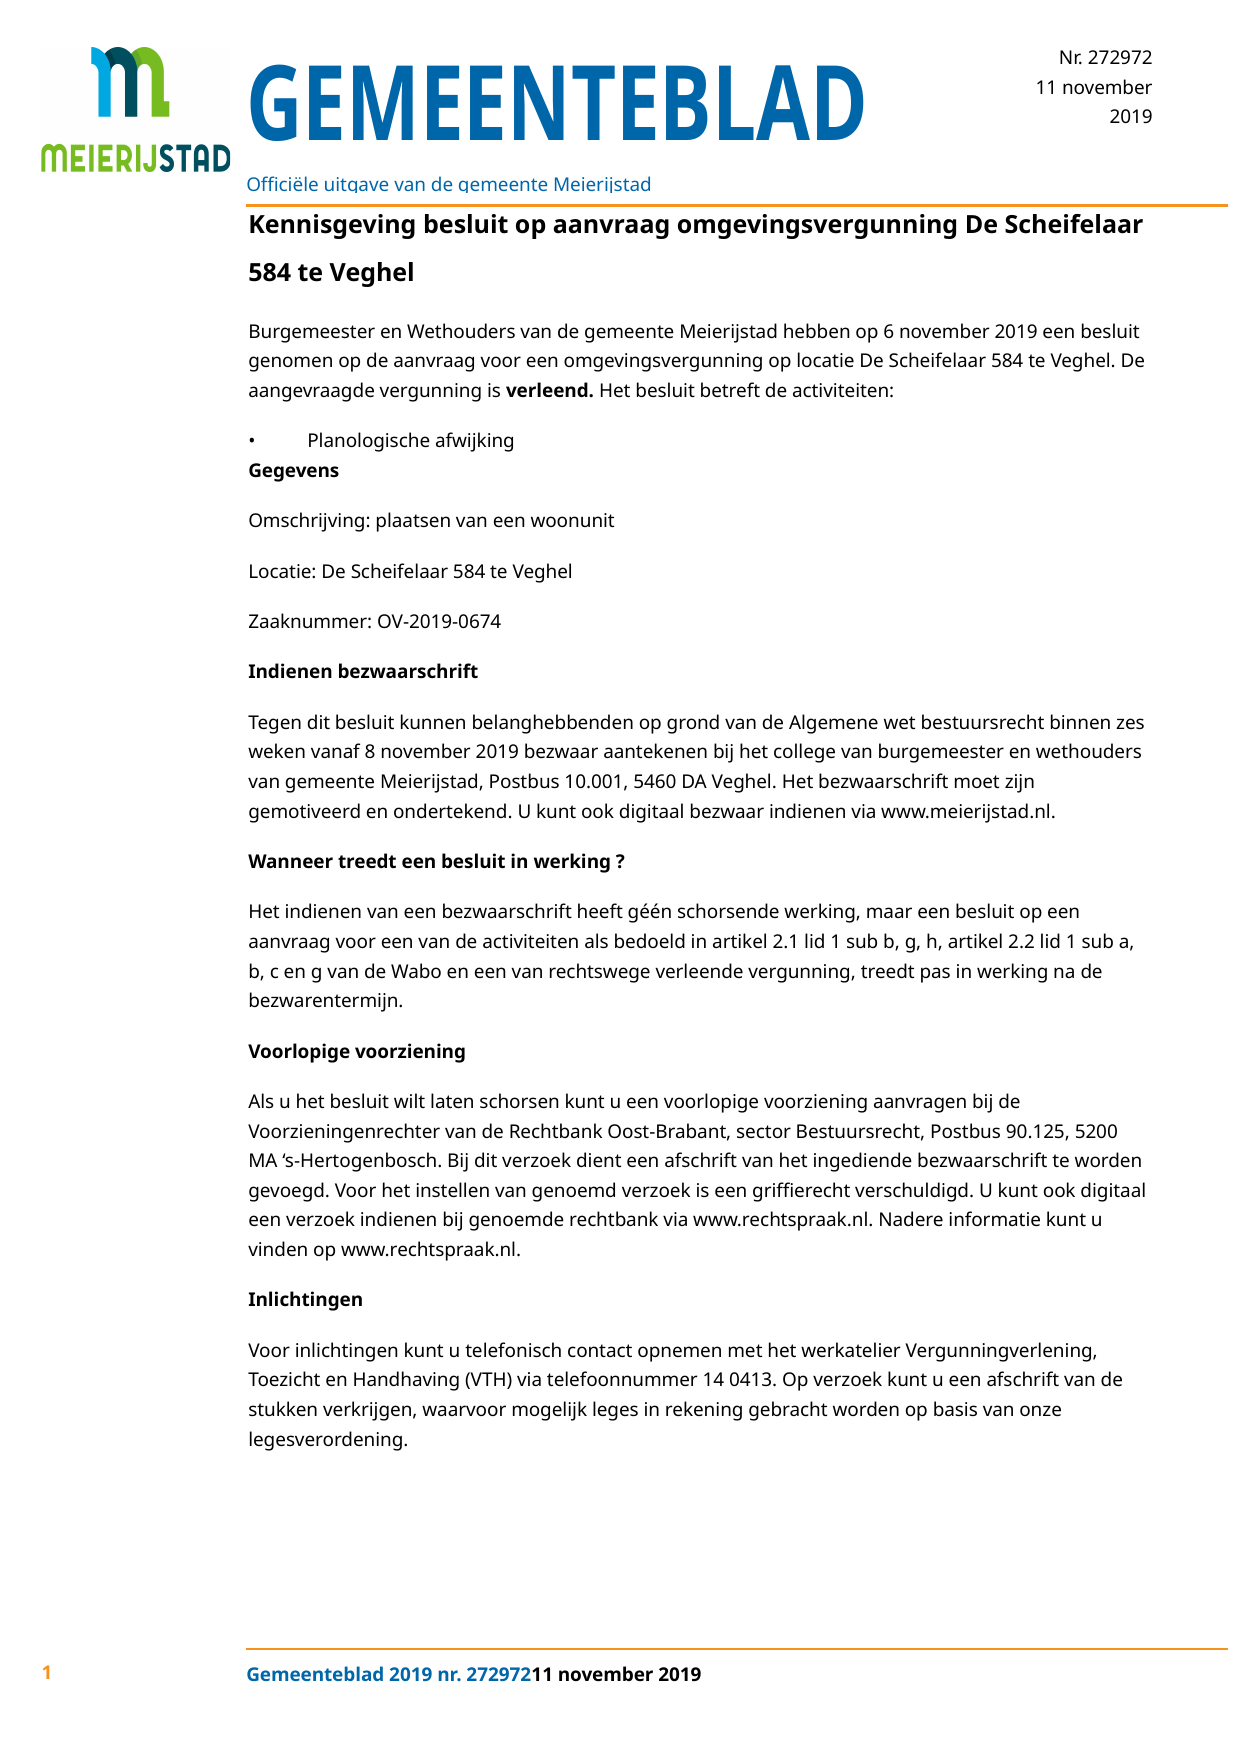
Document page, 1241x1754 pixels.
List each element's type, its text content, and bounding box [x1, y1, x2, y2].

text Voor inlichtingen kunt u telefonisch contact opnemen met het werkatelier Vergunningverlening, Toezicht en Handhaving (VTH) via telefoonnummer 14 0413. Op verzoek kunt u een afschrift van de stukken verkrijgen, waarvoor mogelijk leges in rekening gebracht worden op basis van onze legesverordening. [248, 1337, 1152, 1452]
text Tegen dit besluit kunnen belanghebbenden op grond van de Algemene wet bestuursrecht binnen zes weken vanaf 8 november 2019 bezwaar aantekenen bij het college van burgemeester en wethouders van gemeente Meierijstad, Postbus 10.001, 5460 DA Veghel. Het bezwaarschrift moet zijn gemotiveerd en ondertekend. U kunt ook digitaal bezwaar indienen via www.meierijstad.nl. [248, 709, 1152, 824]
text Burgemeester en Wethouders van de gemeente Meierijstad hebben op 6 november 2019 een besluit genomen op de aanvraag voor een omgevingsvergunning op locatie De Scheifelaar 584 te Veghel. De aangevraagde vergunning is verleend. Het besluit betreft de activiteiten: [248, 318, 1152, 403]
text Als u het besluit wilt laten schorsen kunt u een voorlopige voorziening aanvragen bij de Voorzieningenrechter van de Rechtbank Oost-Brabant, sector Bestuursrecht, Postbus 90.125, 5200 MA ‘s-Hertogenbosch. Bij dit verzoek dient een afschrift van het ingediende bezwaarschrift te worden gevoegd. Voor het instellen van genoemd verzoek is een griffierecht verschuldigd. U kunt ook digitaal een verzoek indienen bij genoemde rechtbank via www.rechtspraak.nl. Nadere informatie kunt u vinden op www.rechtspraak.nl. [248, 1088, 1152, 1262]
text Kennisgeving besluit op aanvraag omgevingsvergunning De Scheifelaar 584 te Veghel [248, 207, 1152, 288]
text Zaaknummer: OV-2019-0674 [248, 608, 1152, 634]
text Locatie: De Scheifelaar 584 te Veghel [248, 558, 1152, 584]
text Inlichtingen [248, 1287, 1152, 1312]
text Gegevens [248, 457, 1152, 483]
list Planologische afwijking [248, 427, 1152, 453]
text Voorlopige voorziening [248, 1038, 1152, 1064]
picture [41, 47, 231, 172]
text Indienen bezwaarschrift [248, 659, 1152, 684]
text Omschrijving: plaatsen van een woonunit [248, 507, 1152, 533]
text Het indienen van een bezwaarschrift heeft géén schorsende werking, maar een besluit op een aanvraag voor een van de activiteiten als bedoeld in artikel 2.1 lid 1 sub b, g, h, artikel 2.2 lid 1 sub a, b, c en g van de Wabo en een van rechtswege verleende vergunning, treedt pas in werking na de bezwarentermijn. [248, 899, 1152, 1013]
text Wanneer treedt een besluit in werking ? [248, 848, 1152, 874]
